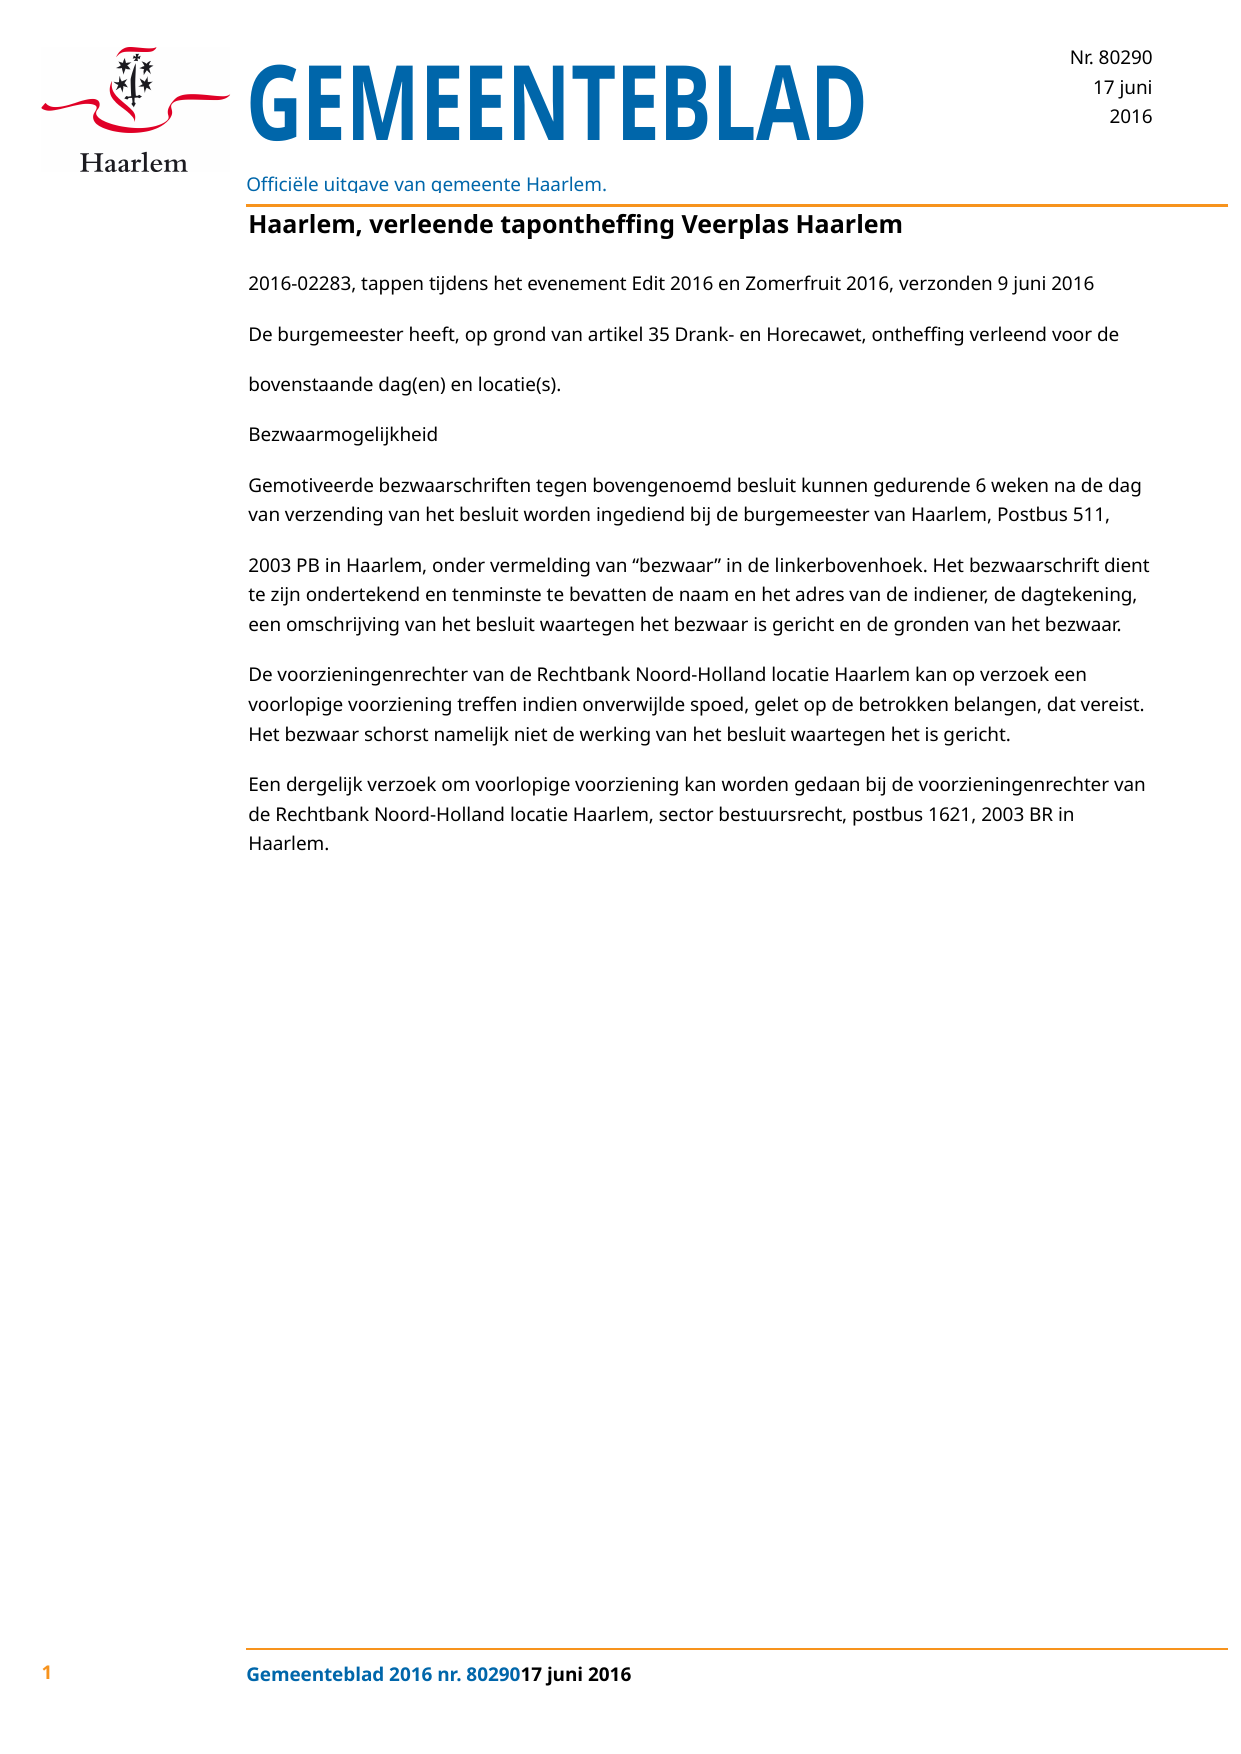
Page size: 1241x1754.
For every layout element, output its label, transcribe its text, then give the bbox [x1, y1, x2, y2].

text Haarlem, verleende tapontheffing Veerplas Haarlem [248, 207, 1152, 241]
text bovenstaande dag(en) en locatie(s). [248, 371, 1152, 397]
text Een dergelijk verzoek om voorlopige voorziening kan worden gedaan bij de voorzieningenrechter van de Rechtbank Noord-Holland locatie Haarlem, sector bestuursrecht, postbus 1621, 2003 BR in Haarlem. [248, 771, 1152, 856]
text Bezwaarmogelijkheid [248, 422, 1152, 447]
text Gemotiveerde bezwaarschriften tegen bovengenoemd besluit kunnen gedurende 6 weken na de dag van verzending van het besluit worden ingediend bij de burgemeester van Haarlem, Postbus 511, [248, 472, 1152, 527]
text 2016-02283, tappen tijdens het evenement Edit 2016 en Zomerfruit 2016, verzonden 9 juni 2016 [248, 270, 1152, 296]
picture [41, 47, 231, 172]
text De voorzieningenrechter van de Rechtbank Noord-Holland locatie Haarlem kan op verzoek een voorlopige voorziening treffen indien onverwijlde spoed, gelet op de betrokken belangen, dat vereist. Het bezwaar schorst namelijk niet de werking van het besluit waartegen het is gericht. [248, 662, 1152, 746]
text De burgemeester heeft, op grond van artikel 35 Drank- en Horecawet, ontheffing verleend voor de [248, 321, 1152, 346]
text 2003 PB in Haarlem, onder vermelding van “bezwaar” in de linkerbovenhoek. Het bezwaarschrift dient te zijn ondertekend en tenminste te bevatten de naam en het adres van de indiener, de dagtekening, een omschrijving van het besluit waartegen het bezwaar is gericht en de gronden van het bezwaar. [248, 552, 1152, 637]
